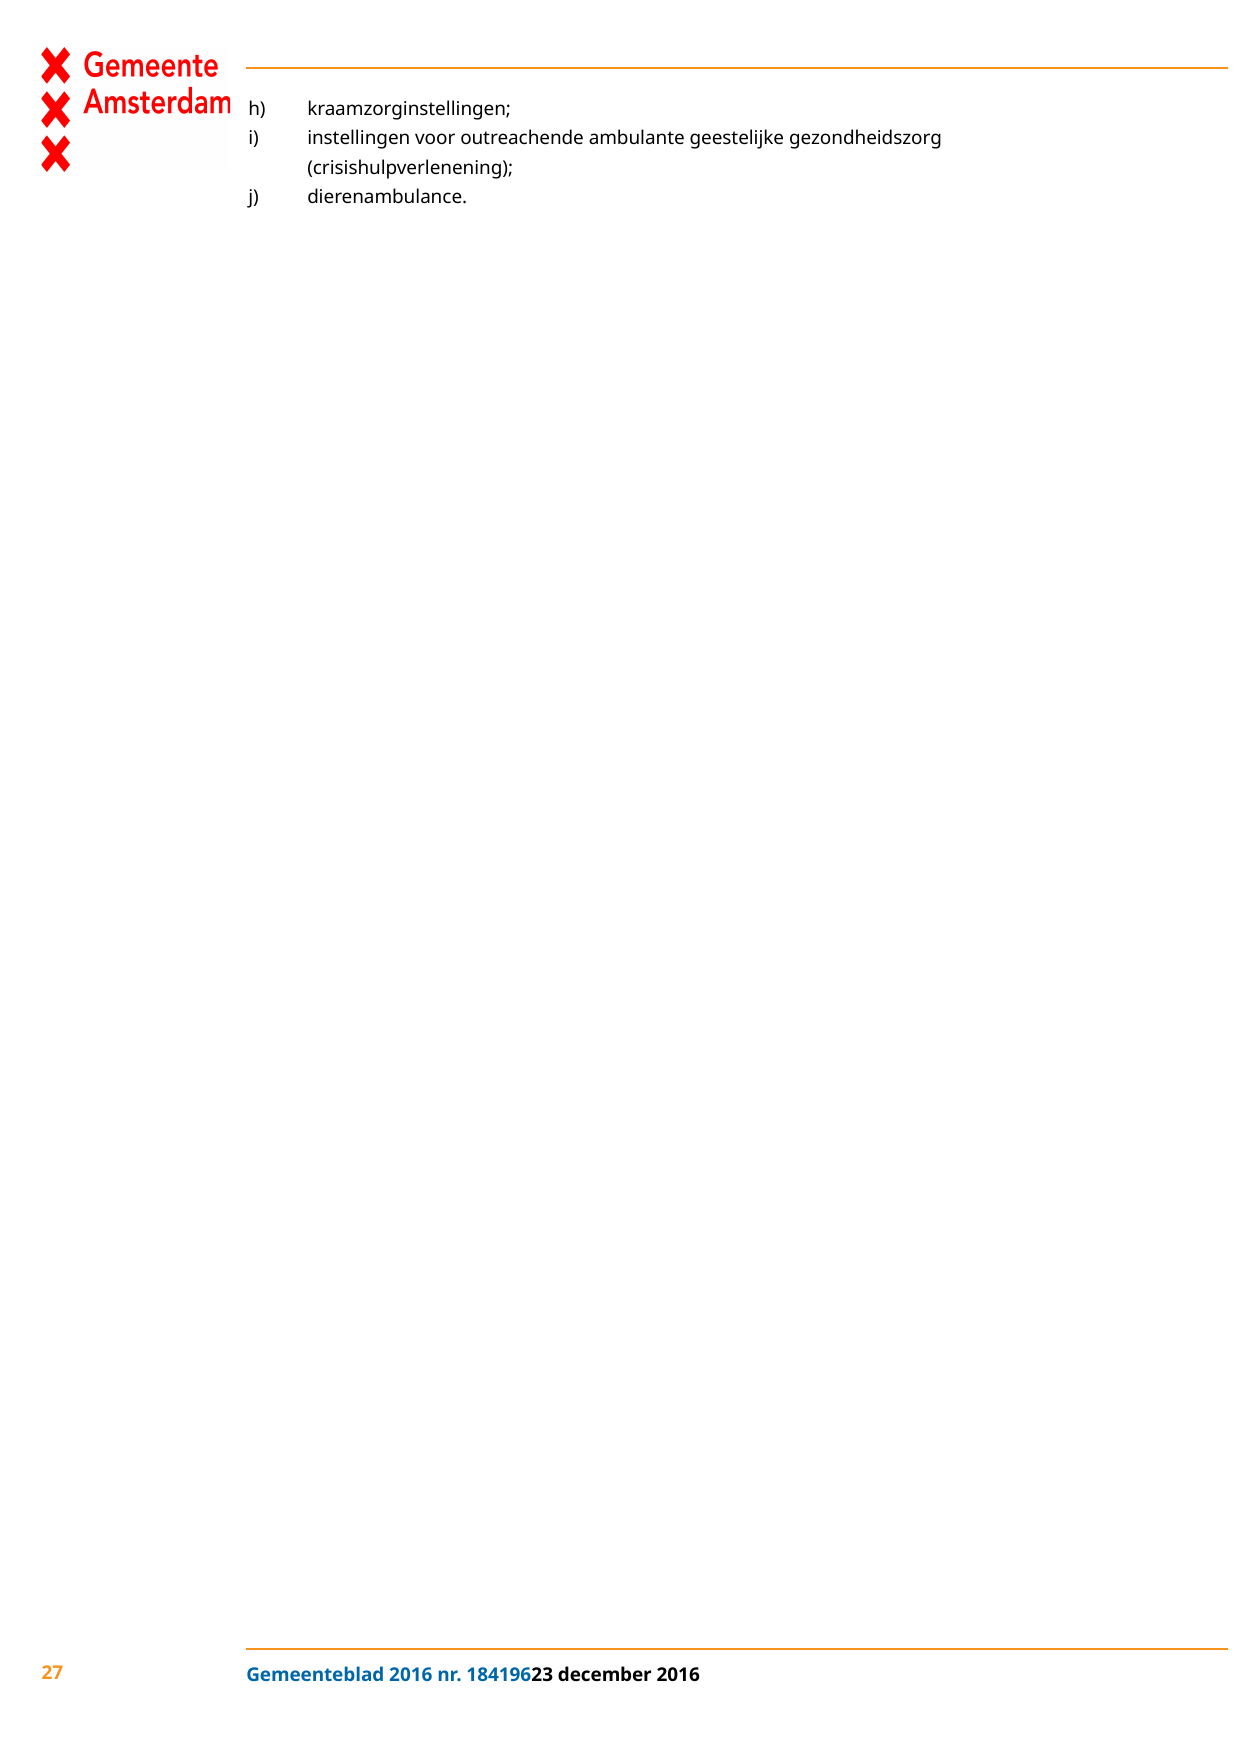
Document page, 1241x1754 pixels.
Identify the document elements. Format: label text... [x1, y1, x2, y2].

list dierenambulance. [248, 183, 1152, 209]
list kraamzorginstellingen; [248, 95, 1152, 121]
picture [41, 47, 231, 172]
list instellingen voor outreachende ambulante geestelijke gezondheidszorg (crisishulpverlenening); [248, 124, 1152, 180]
